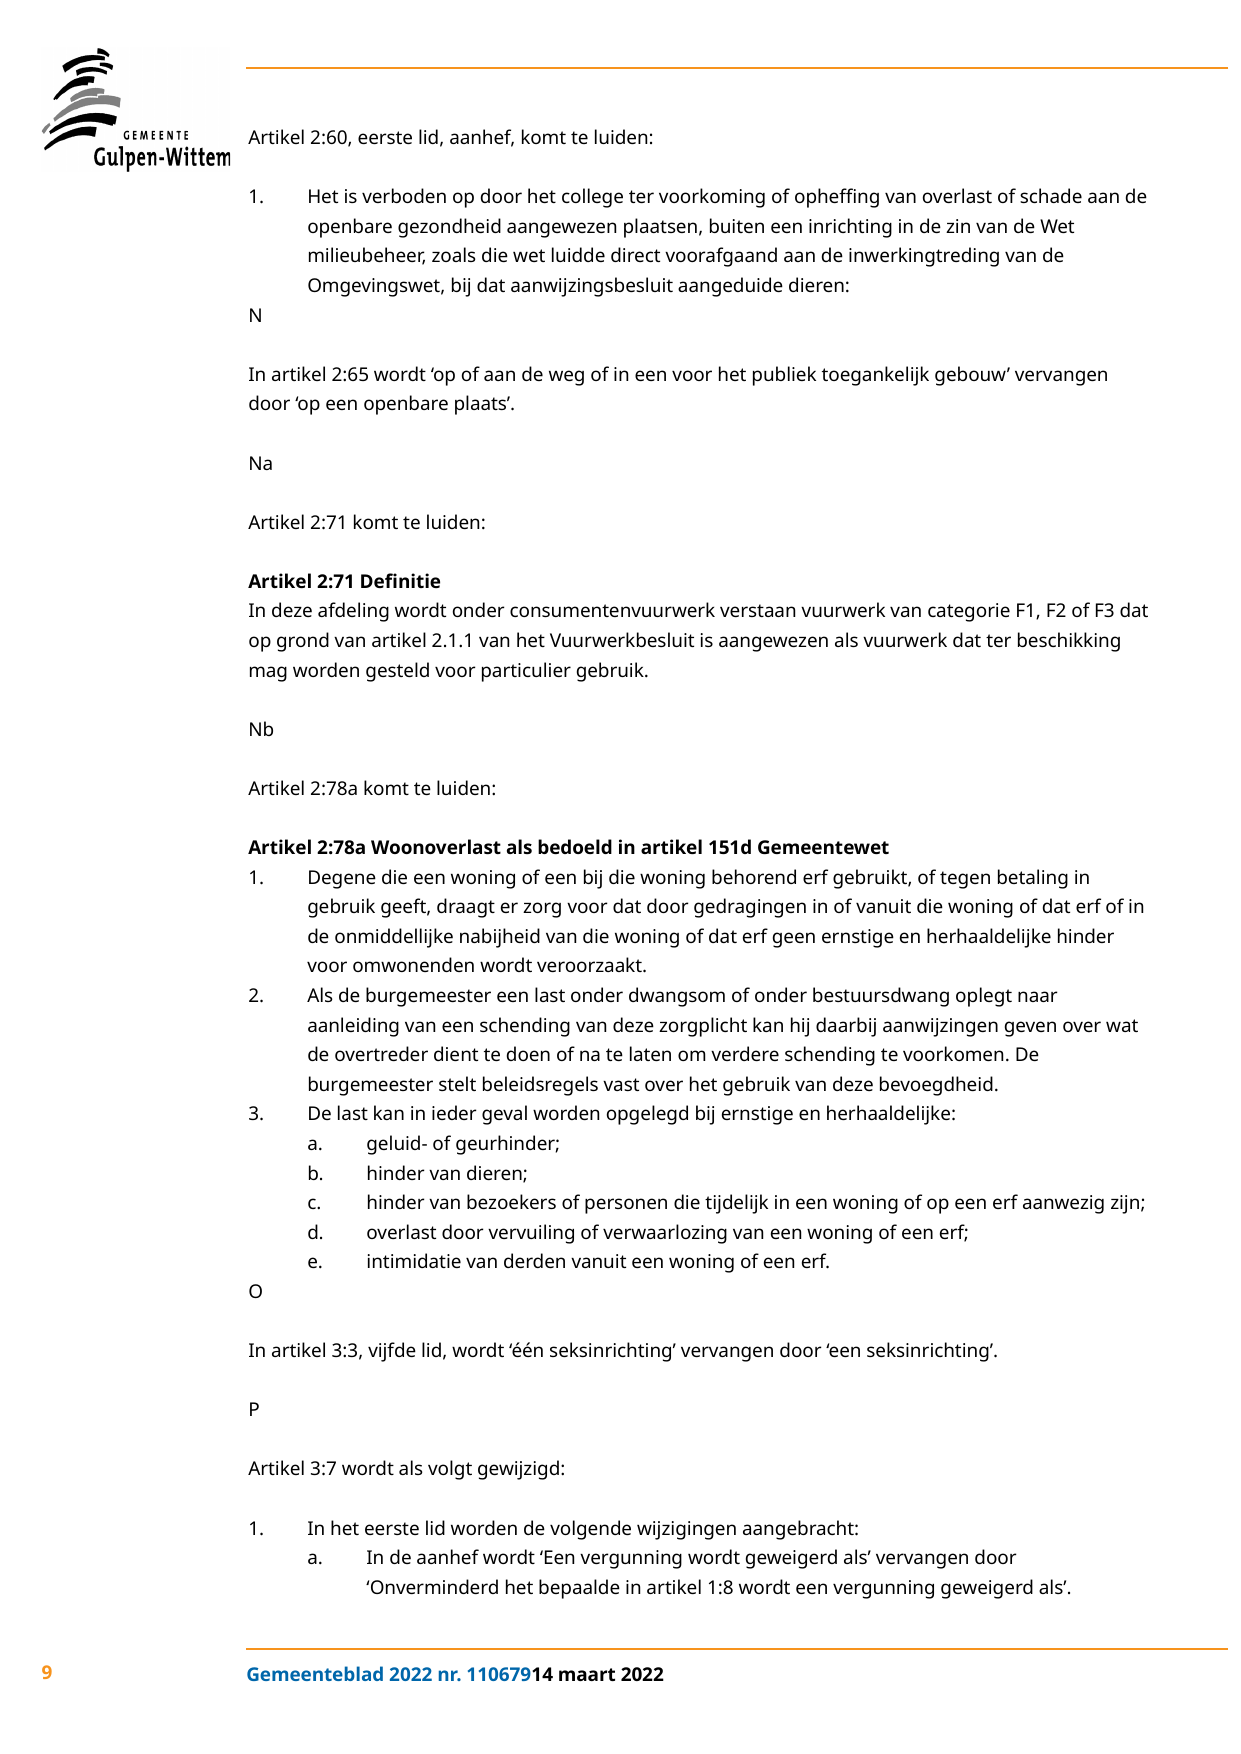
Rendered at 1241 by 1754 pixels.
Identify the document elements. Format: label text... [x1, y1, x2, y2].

list De last kan in ieder geval worden opgelegd bij ernstige en herhaaldelijke: [248, 1101, 1152, 1126]
text P [248, 1396, 1152, 1422]
text Artikel 2:78a komt te luiden: [248, 775, 1152, 801]
list Als de burgemeester een last onder dwangsom of onder bestuursdwang oplegt naar aanleiding van een schending van deze zorgplicht kan hij daarbij aanwijzingen geven over wat de overtreder dient te doen of na te laten om verdere schending te voorkomen. De burgemeester stelt beleidsregels vast over het gebruik van deze bevoegdheid. [248, 982, 1152, 1097]
text Artikel 2:71 Definitie [248, 568, 1152, 594]
list In het eerste lid worden de volgende wijzigingen aangebracht: [248, 1515, 1152, 1541]
text Artikel 2:60, eerste lid, aanhef, komt te luiden: [248, 124, 1152, 150]
list geluid- of geurhinder; [307, 1130, 1152, 1156]
text Artikel 2:71 komt te luiden: [248, 509, 1152, 535]
list Het is verboden op door het college ter voorkoming of opheffing van overlast of schade aan de openbare gezondheid aangewezen plaatsen, buiten een inrichting in de zin van de Wet milieubeheer, zoals die wet luidde direct voorafgaand aan de inwerkingtreding van de Omgevingswet, bij dat aanwijzingsbesluit aangeduide dieren: [248, 183, 1152, 298]
text Artikel 3:7 wordt als volgt gewijzigd: [248, 1456, 1152, 1481]
list hinder van bezoekers of personen die tijdelijk in een woning of op een erf aanwezig zijn; [307, 1189, 1152, 1215]
list overlast door vervuiling of verwaarlozing van een woning of een erf; [307, 1219, 1152, 1245]
text In artikel 3:3, vijfde lid, wordt ‘één seksinrichting’ vervangen door ‘een seksinrichting’. [248, 1337, 1152, 1363]
list In de aanhef wordt ‘Een vergunning wordt geweigerd als’ vervangen door ‘Onverminderd het bepaalde in artikel 1:8 wordt een vergunning geweigerd als’. [307, 1544, 1152, 1600]
picture [41, 47, 231, 172]
list Degene die een woning of een bij die woning behorend erf gebruikt, of tegen betaling in gebruik geeft, draagt er zorg voor dat door gedragingen in of vanuit die woning of dat erf of in de onmiddellijke nabijheid van die woning of dat erf geen ernstige en herhaaldelijke hinder voor omwonenden wordt veroorzaakt. [248, 864, 1152, 978]
text O [248, 1278, 1152, 1304]
list hinder van dieren; [307, 1160, 1152, 1186]
text Na [248, 450, 1152, 476]
text N [248, 302, 1152, 328]
list intimidatie van derden vanuit een woning of een erf. [307, 1248, 1152, 1274]
text Nb [248, 716, 1152, 742]
text In artikel 2:65 wordt ‘op of aan de weg of in een voor het publiek toegankelijk gebouw’ vervangen door ‘op een openbare plaats’. [248, 361, 1152, 416]
text Artikel 2:78a Woonoverlast als bedoeld in artikel 151d Gemeentewet [248, 834, 1152, 860]
text In deze afdeling wordt onder consumentenvuurwerk verstaan vuurwerk van categorie F1, F2 of F3 dat op grond van artikel 2.1.1 van het Vuurwerkbesluit is aangewezen als vuurwerk dat ter beschikking mag worden gesteld voor particulier gebruik. [248, 598, 1152, 683]
